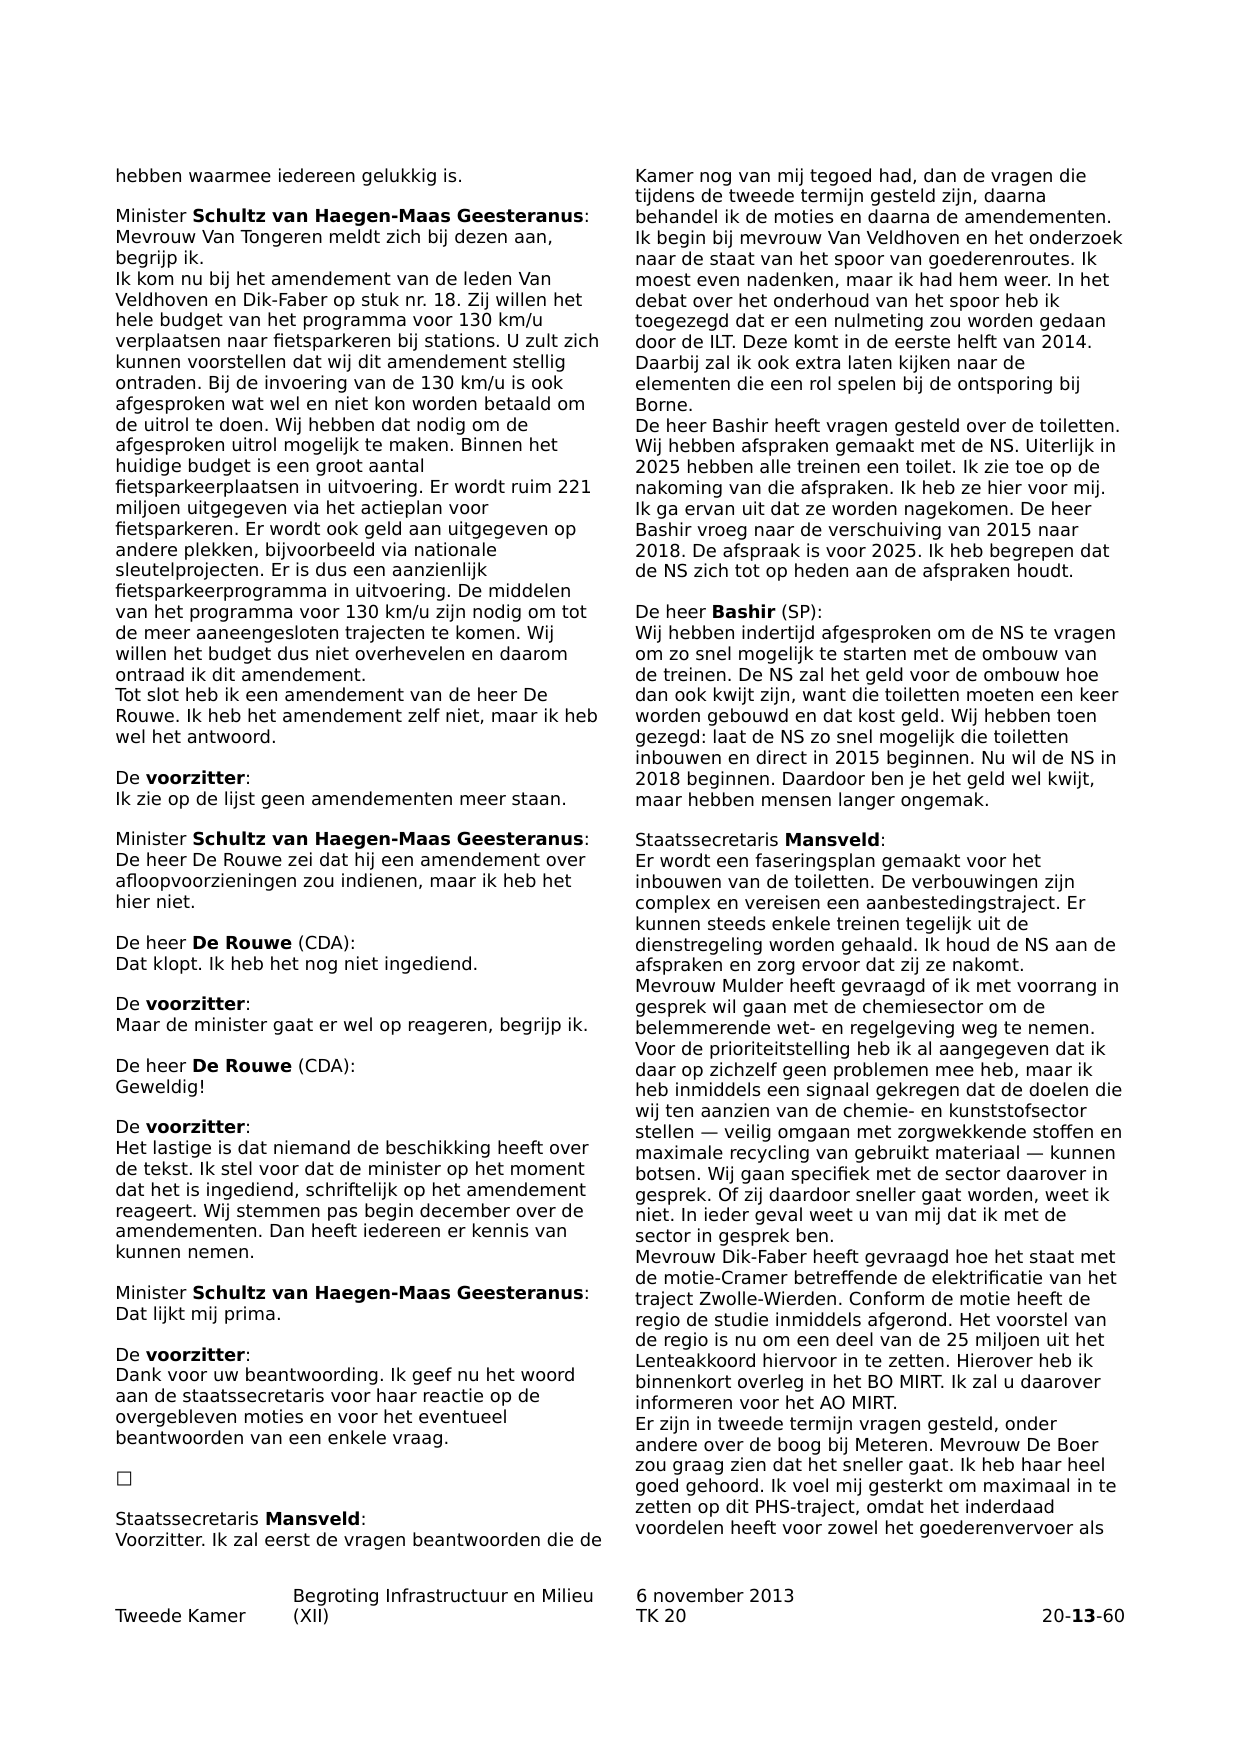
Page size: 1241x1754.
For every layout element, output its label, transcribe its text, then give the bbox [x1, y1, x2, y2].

text De heer De Rouwe zei dat hij een amendement over afloopvoorzieningen zou indienen, maar ik heb het hier niet. [115, 850, 605, 912]
text Voorzitter. Ik zal eerst de vragen beantwoorden die de [115, 1530, 605, 1551]
text Er zijn in tweede termijn vragen gesteld, onder andere over de boog bij Meteren. Mevrouw De Boer zou graag zien dat het sneller gaat. Ik heb haar heel goed gehoord. Ik voel mij gesterkt om maximaal in te zetten op dit PHS-traject, omdat het inderdaad voordelen heeft voor zowel het goederenvervoer als [635, 1413, 1125, 1538]
text De heer Bashir (SP): [635, 602, 1125, 623]
text Tot slot heb ik een amendement van de heer De Rouwe. Ik heb het amendement zelf niet, maar ik heb wel het antwoord. [115, 685, 605, 748]
text Wij hebben indertijd afgesproken om de NS te vragen om zo snel mogelijk te starten met de ombouw van de treinen. De NS zal het geld voor de ombouw hoe dan ook kwijt zijn, want die toiletten moeten een keer worden gebouwd en dat kost geld. Wij hebben toen gezegd: laat de NS zo snel mogelijk die toiletten inbouwen en direct in 2015 beginnen. Nu wil de NS in 2018 beginnen. Daardoor ben je het geld wel kwijt, maar hebben mensen langer ongemak. [635, 623, 1125, 810]
text Ik kom nu bij het amendement van de leden Van Veldhoven en Dik-Faber op stuk nr. 18. Zij willen het hele budget van het programma voor 130 km/u verplaatsen naar fietsparkeren bij stations. U zult zich kunnen voorstellen dat wij dit amendement stellig ontraden. Bij de invoering van de 130 km/u is ook afgesproken wat wel en niet kon worden betaald om de uitrol te doen. Wij hebben dat nodig om de afgesproken uitrol mogelijk te maken. Binnen het huidige budget is een groot aantal fietsparkeerplaatsen in uitvoering. Er wordt ruim 221 miljoen uitgegeven via het actieplan voor fietsparkeren. Er wordt ook geld aan uitgegeven op andere plekken, bijvoorbeeld via nationale sleutelprojecten. Er is dus een aanzienlijk fietsparkeerprogramma in uitvoering. De middelen van het programma voor 130 km/u zijn nodig om tot de meer aaneengesloten trajecten te komen. Wij willen het budget dus niet overhevelen en daarom ontraad ik dit amendement. [115, 268, 605, 685]
text Mevrouw Van Tongeren meldt zich bij dezen aan, begrijp ik. [115, 227, 605, 268]
text Mevrouw Mulder heeft gevraagd of ik met voorrang in gesprek wil gaan met de chemiesector om de belemmerende wet- en regelgeving weg te nemen. Voor de prioriteitstelling heb ik al aangegeven dat ik daar op zichzelf geen problemen mee heb, maar ik heb inmiddels een signaal gekregen dat de doelen die wij ten aanzien van de chemie- en kunststofsector stellen — veilig omgaan met zorgwekkende stoffen en maximale recycling van gebruikt materiaal — kunnen botsen. Wij gaan specifiek met de sector daarover in gesprek. Of zij daardoor sneller gaat worden, weet ik niet. In ieder geval weet u van mij dat ik met de sector in gesprek ben. [635, 976, 1125, 1247]
text Mevrouw Dik-Faber heeft gevraagd hoe het staat met de motie-Cramer betreffende de elektrificatie van het traject Zwolle-Wierden. Conform de motie heeft de regio de studie inmiddels afgerond. Het voorstel van de regio is nu om een deel van de 25 miljoen uit het Lenteakkoord hiervoor in te zetten. Hierover heb ik binnenkort overleg in het BO MIRT. Ik zal u daarover informeren voor het AO MIRT. [635, 1247, 1125, 1413]
text De heer De Rouwe (CDA): [115, 932, 605, 953]
text Dat lijkt mij prima. [115, 1304, 605, 1324]
text Staatssecretaris Mansveld: [635, 830, 1125, 851]
text De voorzitter: [115, 994, 605, 1015]
text Geweldig! [115, 1076, 605, 1097]
text De voorzitter: [115, 768, 605, 788]
text ⬜ [115, 1468, 605, 1489]
text Dat klopt. Ik heb het nog niet ingediend. [115, 953, 605, 974]
text Maar de minister gaat er wel op reageren, begrijp ik. [115, 1015, 605, 1036]
text De heer De Rouwe (CDA): [115, 1056, 605, 1076]
text De heer Bashir heeft vragen gesteld over de toiletten. Wij hebben afspraken gemaakt met de NS. Uiterlijk in 2025 hebben alle treinen een toilet. Ik zie toe op de nakoming van die afspraken. Ik heb ze hier voor mij. Ik ga ervan uit dat ze worden nagekomen. De heer Bashir vroeg naar de verschuiving van 2015 naar 2018. De afspraak is voor 2025. Ik heb begrepen dat de NS zich tot op heden aan de afspraken houdt. [635, 415, 1125, 582]
text De voorzitter: [115, 1117, 605, 1138]
text Ik zie op de lijst geen amendementen meer staan. [115, 788, 605, 809]
text De voorzitter: [115, 1344, 605, 1365]
text Staatssecretaris Mansveld: [115, 1509, 605, 1530]
text Minister Schultz van Haegen-Maas Geesteranus: [115, 829, 605, 850]
text Er wordt een faseringsplan gemaakt voor het inbouwen van de toiletten. De verbouwingen zijn complex en vereisen een aanbestedingstraject. Er kunnen steeds enkele treinen tegelijk uit de dienstregeling worden gehaald. Ik houd de NS aan de afspraken en zorg ervoor dat zij ze nakomt. [635, 851, 1125, 976]
text Ik begin bij mevrouw Van Veldhoven en het onderzoek naar de staat van het spoor van goederenroutes. Ik moest even nadenken, maar ik had hem weer. In het debat over het onderhoud van het spoor heb ik toegezegd dat er een nulmeting zou worden gedaan door de ILT. Deze komt in de eerste helft van 2014. Daarbij zal ik ook extra laten kijken naar de elementen die een rol spelen bij de ontsporing bij Borne. [635, 228, 1125, 415]
text Kamer nog van mij tegoed had, dan de vragen die tijdens de tweede termijn gesteld zijn, daarna behandel ik de moties en daarna de amendementen. [635, 165, 1125, 228]
text hebben waarmee iedereen gelukkig is. [115, 165, 605, 186]
text Dank voor uw beantwoording. Ik geef nu het woord aan de staatssecretaris voor haar reactie op de overgebleven moties en voor het eventueel beantwoorden van een enkele vraag. [115, 1365, 605, 1448]
text Minister Schultz van Haegen-Maas Geesteranus: [115, 206, 605, 227]
text Het lastige is dat niemand de beschikking heeft over de tekst. Ik stel voor dat de minister op het moment dat het is ingediend, schriftelijk op het amendement reageert. Wij stemmen pas begin december over de amendementen. Dan heeft iedereen er kennis van kunnen nemen. [115, 1138, 605, 1263]
text Minister Schultz van Haegen-Maas Geesteranus: [115, 1283, 605, 1304]
